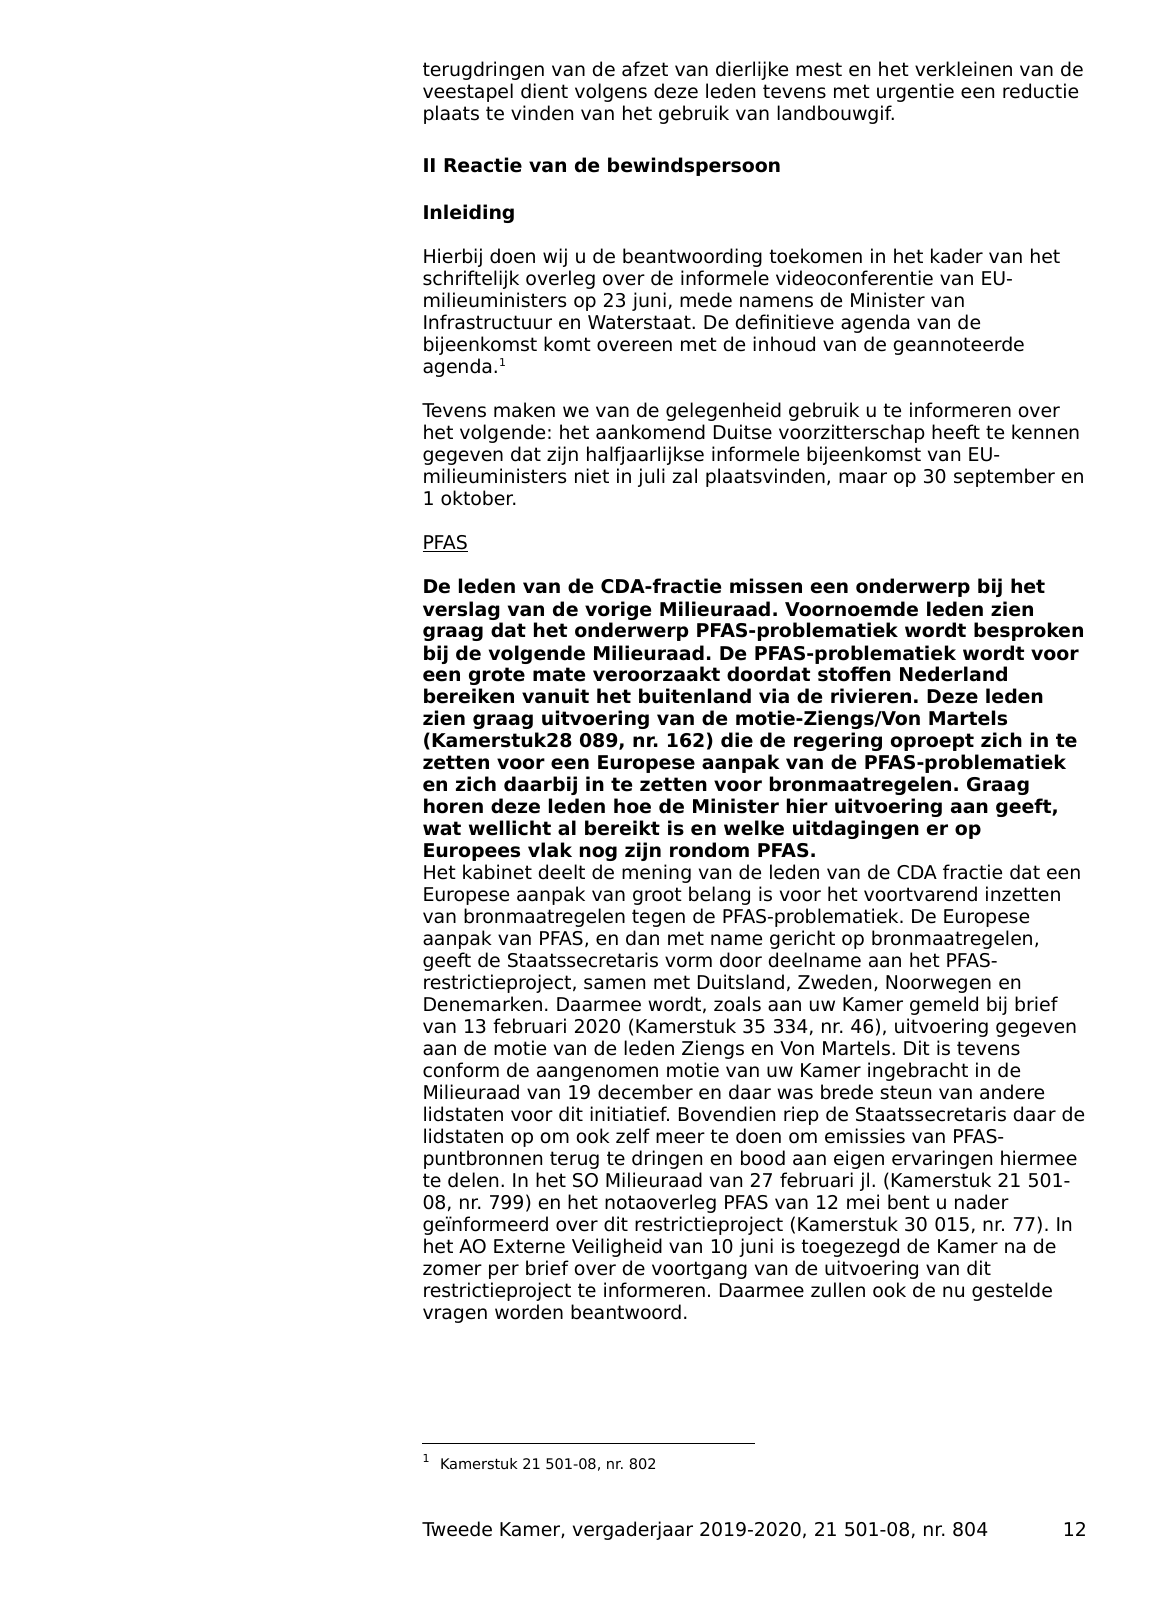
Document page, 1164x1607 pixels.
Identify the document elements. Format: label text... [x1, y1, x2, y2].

text Tevens maken we van de gelegenheid gebruik u te informeren over het volgende: het aankomend Duitse voorzitterschap heeft te kennen gegeven dat zijn halfjaarlijkse informele bijeenkomst van EU-milieuministers niet in juli zal plaatsvinden, maar op 30 september en 1 oktober. [422, 400, 1087, 510]
subtitle II Reactie van de bewindspersoon [422, 155, 1087, 177]
subtitle PFAS [422, 532, 1087, 554]
text Het kabinet deelt de mening van de leden van de CDA fractie dat een Europese aanpak van groot belang is voor het voortvarend inzetten van bronmaatregelen tegen de PFAS-problematiek. De Europese aanpak van PFAS, en dan met name gericht op bronmaatregelen, geeft de Staatssecretaris vorm door deelname aan het PFAS-restrictieproject, samen met Duitsland, Zweden, Noorwegen en Denemarken. Daarmee wordt, zoals aan uw Kamer gemeld bij brief van 13 februari 2020 (Kamerstuk 35 334, nr. 46), uitvoering gegeven aan de motie van de leden Ziengs en Von Martels. Dit is tevens conform de aangenomen motie van uw Kamer ingebracht in de Milieuraad van 19 december en daar was brede steun van andere lidstaten voor dit initiatief. Bovendien riep de Staatssecretaris daar de lidstaten op om ook zelf meer te doen om emissies van PFAS-puntbronnen terug te dringen en bood aan eigen ervaringen hiermee te delen. In het SO Milieuraad van 27 februari jl. (Kamerstuk 21 501-08, nr. 799) en het notaoverleg PFAS van 12 mei bent u nader geïnformeerd over dit restrictieproject (Kamerstuk 30 015, nr. 77). In het AO Externe Veiligheid van 10 juni is toegezegd de Kamer na de zomer per brief over de voortgang van de uitvoering van dit restrictieproject te informeren. Daarmee zullen ook de nu gestelde vragen worden beantwoord. [422, 862, 1087, 1324]
text Kamerstuk 21 501-08, nr. 802 [422, 1452, 1087, 1474]
text terugdringen van de afzet van dierlijke mest en het verkleinen van de veestapel dient volgens deze leden tevens met urgentie een reductie plaats te vinden van het gebruik van landbouwgif. [422, 59, 1087, 125]
subtitle Inleiding [422, 202, 1087, 224]
text De leden van de CDA-fractie missen een onderwerp bij het verslag van de vorige Milieuraad. Voornoemde leden zien graag dat het onderwerp PFAS-problematiek wordt besproken bij de volgende Milieuraad. De PFAS-problematiek wordt voor een grote mate veroorzaakt doordat stoffen Nederland bereiken vanuit het buitenland via de rivieren. Deze leden zien graag uitvoering van de motie-Ziengs/Von Martels (Kamerstuk28 089, nr. 162) die de regering oproept zich in te zetten voor een Europese aanpak van de PFAS-problematiek en zich daarbij in te zetten voor bronmaatregelen. Graag horen deze leden hoe de Minister hier uitvoering aan geeft, wat wellicht al bereikt is en welke uitdagingen er op Europees vlak nog zijn rondom PFAS. [422, 576, 1087, 862]
text Hierbij doen wij u de beantwoording toekomen in het kader van het schriftelijk overleg over de informele videoconferentie van EU-milieuministers op 23 juni, mede namens de Minister van Infrastructuur en Waterstaat. De definitieve agenda van de bijeenkomst komt overeen met de inhoud van de geannoteerde agenda. [422, 246, 1087, 378]
